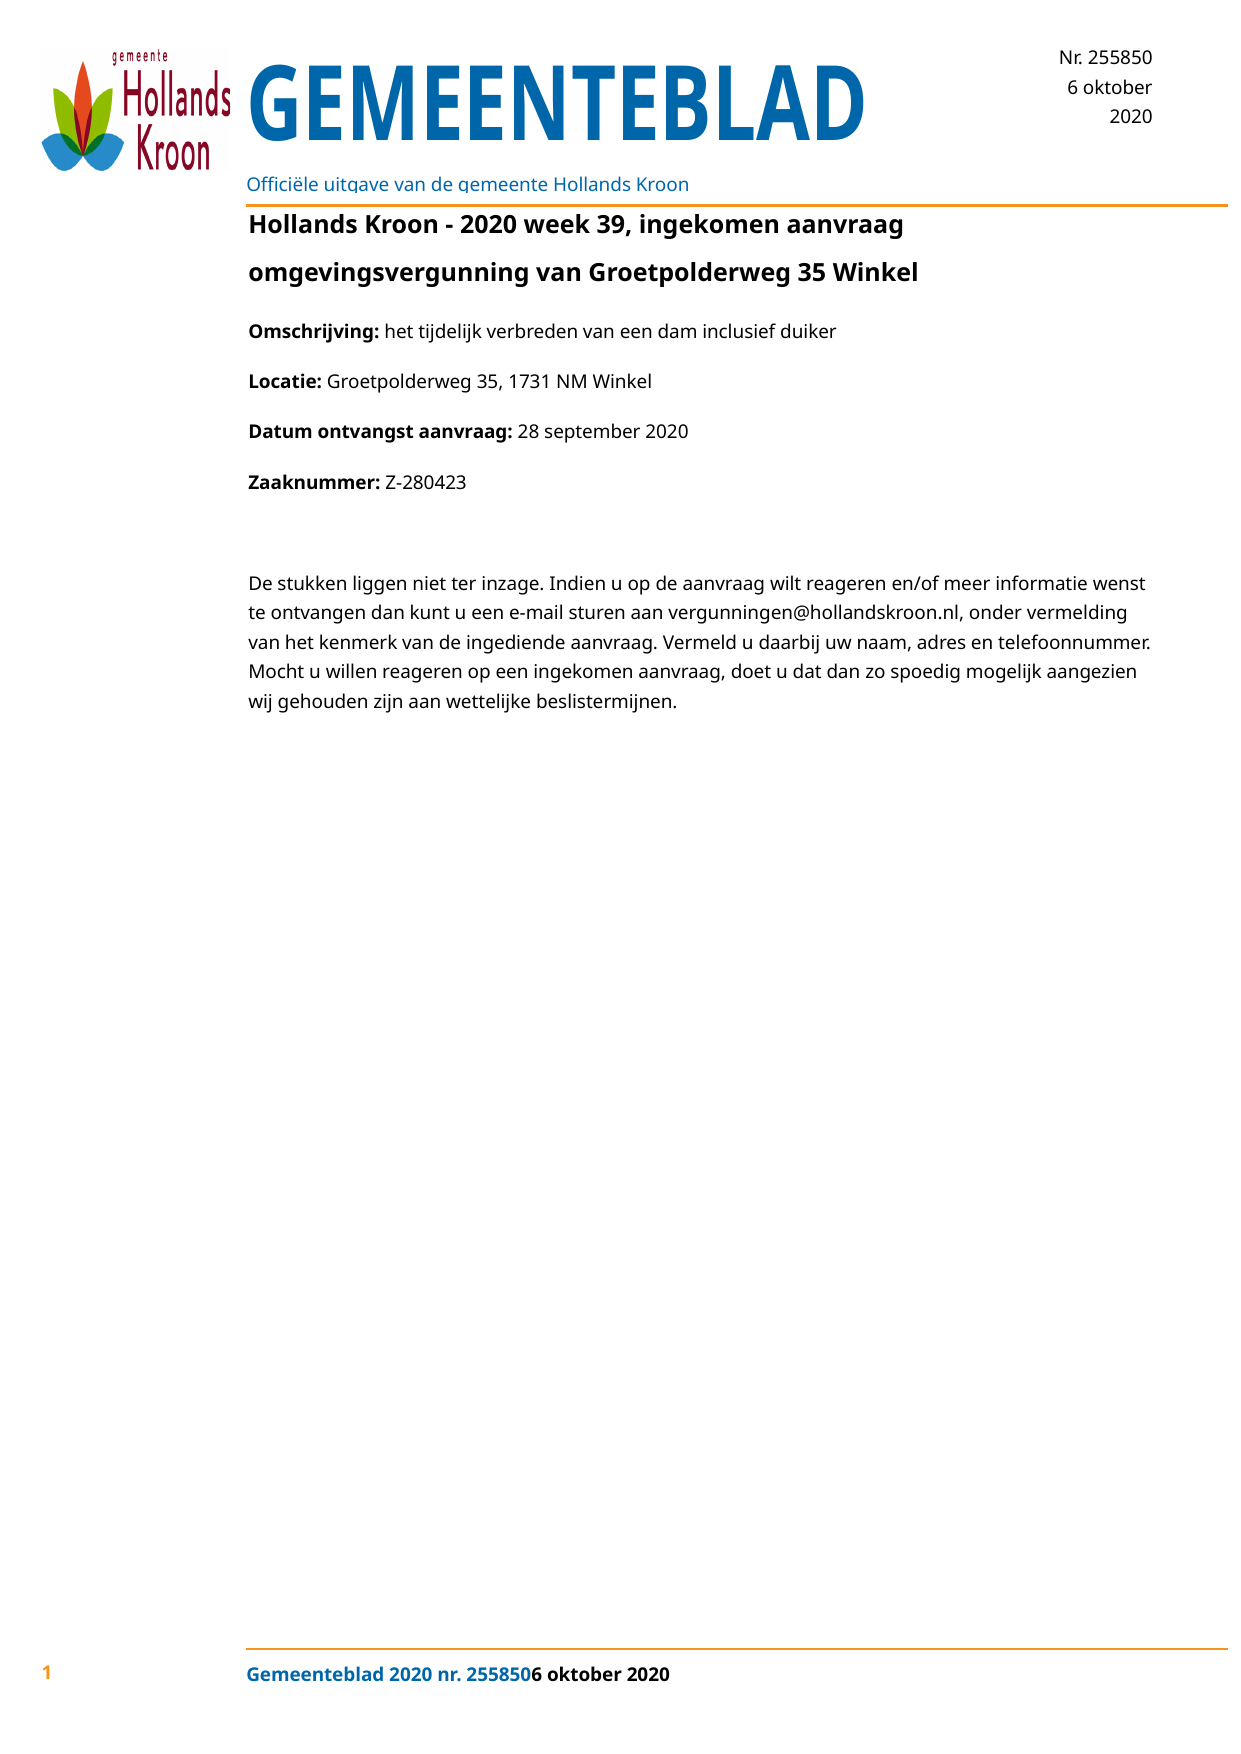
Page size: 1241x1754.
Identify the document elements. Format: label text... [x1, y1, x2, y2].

picture [41, 47, 231, 172]
text Datum ontvangst aanvraag: 28 september 2020 [248, 419, 1152, 444]
text De stukken liggen niet ter inzage. Indien u op de aanvraag wilt reageren en/of meer informatie wenst te ontvangen dan kunt u een e-mail sturen aan vergunningen@hollandskroon.nl, onder vermelding van het kenmerk van de ingediende aanvraag. Vermeld u daarbij uw naam, adres en telefoonnummer. Mocht u willen reageren op een ingekomen aanvraag, doet u dat dan zo spoedig mogelijk aangezien wij gehouden zijn aan wettelijke beslistermijnen. [248, 570, 1152, 714]
text Hollands Kroon - 2020 week 39, ingekomen aanvraag omgevingsvergunning van Groetpolderweg 35 Winkel [248, 207, 1152, 288]
text Zaaknummer: Z-280423 [248, 469, 1152, 495]
text Omschrijving: het tijdelijk verbreden van een dam inclusief duiker [248, 318, 1152, 344]
text Locatie: Groetpolderweg 35, 1731 NM Winkel [248, 368, 1152, 394]
